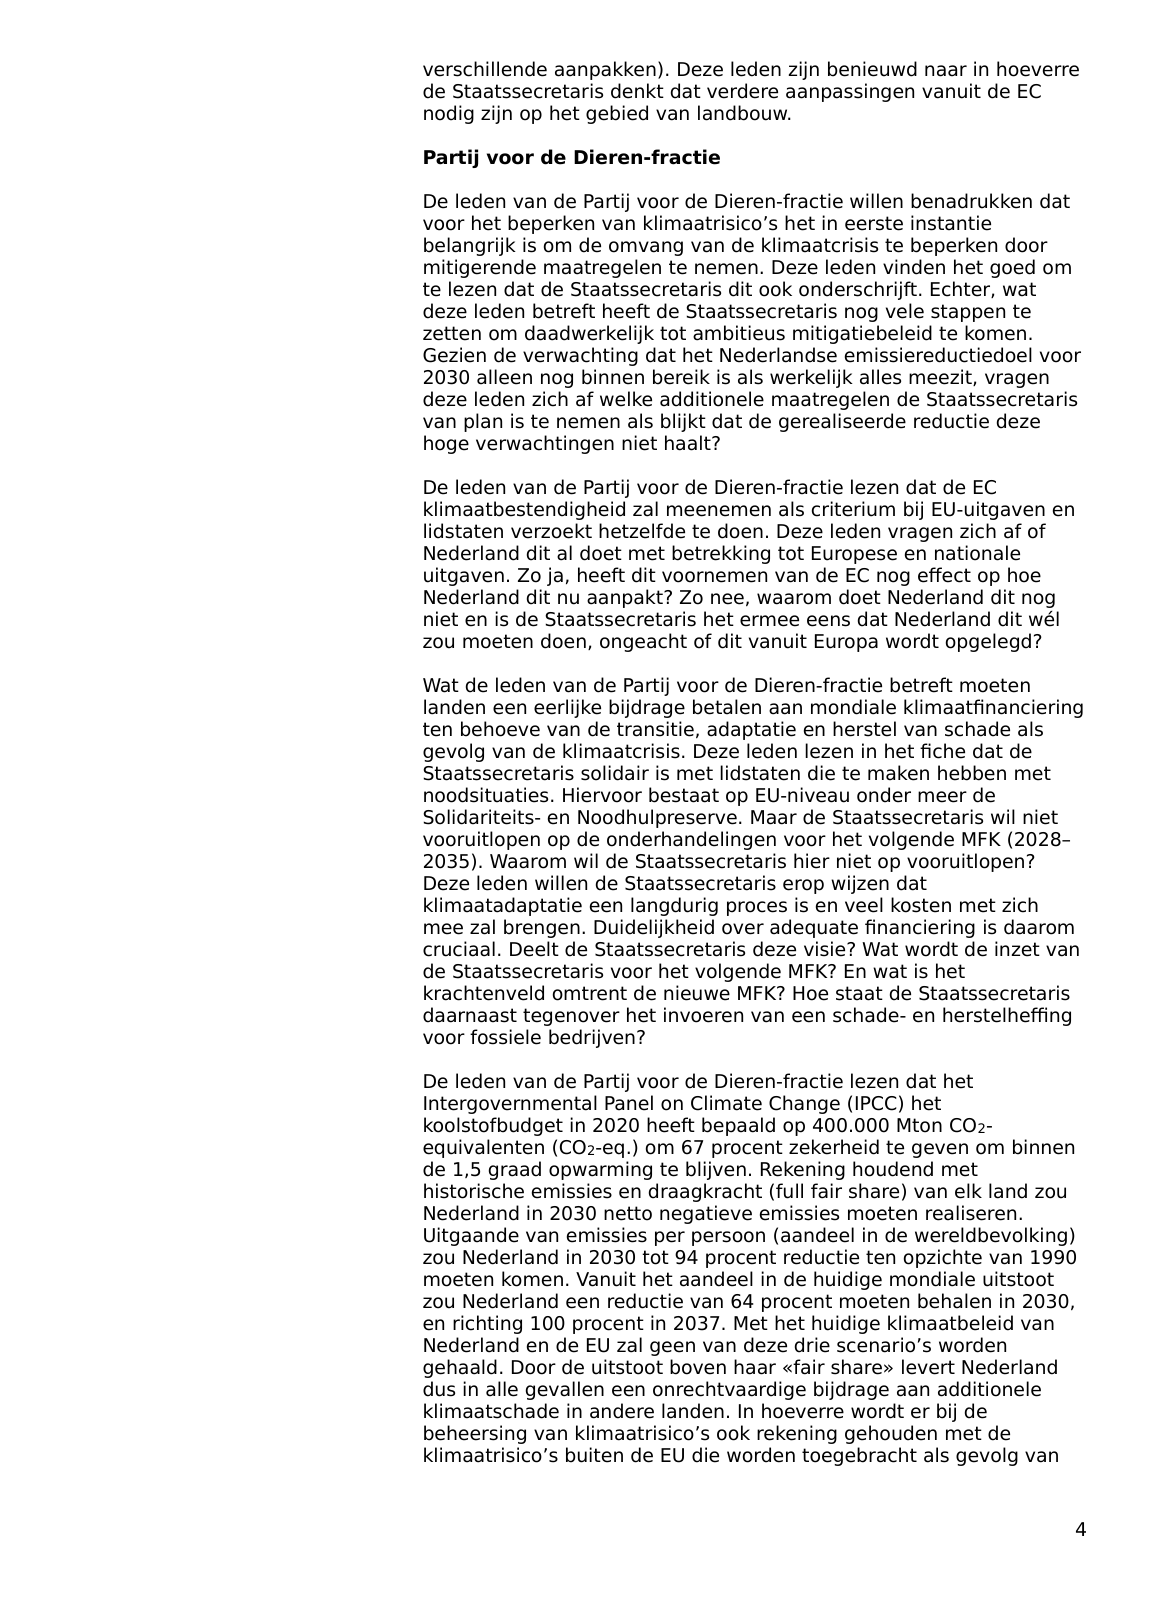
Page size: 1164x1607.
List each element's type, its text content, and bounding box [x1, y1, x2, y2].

text Wat de leden van de Partij voor de Dieren-fractie betreft moeten landen een eerlijke bijdrage betalen aan mondiale klimaatfinanciering ten behoeve van de transitie, adaptatie en herstel van schade als gevolg van de klimaatcrisis. Deze leden lezen in het fiche dat de Staatssecretaris solidair is met lidstaten die te maken hebben met noodsituaties. Hiervoor bestaat op EU-niveau onder meer de Solidariteits- en Noodhulpreserve. Maar de Staatssecretaris wil niet vooruitlopen op de onderhandelingen voor het volgende MFK (2028–2035). Waarom wil de Staatssecretaris hier niet op vooruitlopen? Deze leden willen de Staatssecretaris erop wijzen dat klimaatadaptatie een langdurig proces is en veel kosten met zich mee zal brengen. Duidelijkheid over adequate financiering is daarom cruciaal. Deelt de Staatssecretaris deze visie? Wat wordt de inzet van de Staatssecretaris voor het volgende MFK? En wat is het krachtenveld omtrent de nieuwe MFK? Hoe staat de Staatssecretaris daarnaast tegenover het invoeren van een schade- en herstelheffing voor fossiele bedrijven? [422, 675, 1087, 1049]
subtitle Partij voor de Dieren-fractie [422, 147, 1087, 169]
text De leden van de Partij voor de Dieren-fractie willen benadrukken dat voor het beperken van klimaatrisico’s het in eerste instantie belangrijk is om de omvang van de klimaatcrisis te beperken door mitigerende maatregelen te nemen. Deze leden vinden het goed om te lezen dat de Staatssecretaris dit ook onderschrijft. Echter, wat deze leden betreft heeft de Staatssecretaris nog vele stappen te zetten om daadwerkelijk tot ambitieus mitigatiebeleid te komen. Gezien de verwachting dat het Nederlandse emissiereductiedoel voor 2030 alleen nog binnen bereik is als werkelijk alles meezit, vragen deze leden zich af welke additionele maatregelen de Staatssecretaris van plan is te nemen als blijkt dat de gerealiseerde reductie deze hoge verwachtingen niet haalt? [422, 191, 1087, 455]
text verschillende aanpakken). Deze leden zijn benieuwd naar in hoeverre de Staatssecretaris denkt dat verdere aanpassingen vanuit de EC nodig zijn op het gebied van landbouw. [422, 59, 1087, 125]
text De leden van de Partij voor de Dieren-fractie lezen dat de EC klimaatbestendigheid zal meenemen als criterium bij EU-uitgaven en lidstaten verzoekt hetzelfde te doen. Deze leden vragen zich af of Nederland dit al doet met betrekking tot Europese en nationale uitgaven. Zo ja, heeft dit voornemen van de EC nog effect op hoe Nederland dit nu aanpakt? Zo nee, waarom doet Nederland dit nog niet en is de Staatssecretaris het ermee eens dat Nederland dit wél zou moeten doen, ongeacht of dit vanuit Europa wordt opgelegd? [422, 477, 1087, 653]
text De leden van de Partij voor de Dieren-fractie lezen dat het Intergovernmental Panel on Climate Change (IPCC) het koolstofbudget in 2020 heeft bepaald op 400.000 Mton CO2-equivalenten (CO2-eq.) om 67 procent zekerheid te geven om binnen de 1,5 graad opwarming te blijven. Rekening houdend met historische emissies en draagkracht (full fair share) van elk land zou Nederland in 2030 netto negatieve emissies moeten realiseren. Uitgaande van emissies per persoon (aandeel in de wereldbevolking) zou Nederland in 2030 tot 94 procent reductie ten opzichte van 1990 moeten komen. Vanuit het aandeel in de huidige mondiale uitstoot zou Nederland een reductie van 64 procent moeten behalen in 2030, en richting 100 procent in 2037. Met het huidige klimaatbeleid van Nederland en de EU zal geen van deze drie scenario’s worden gehaald. Door de uitstoot boven haar «fair share» levert Nederland dus in alle gevallen een onrechtvaardige bijdrage aan additionele klimaatschade in andere landen. In hoeverre wordt er bij de beheersing van klimaatrisico’s ook rekening gehouden met de klimaatrisico’s buiten de EU die worden toegebracht als gevolg van [422, 1071, 1087, 1467]
